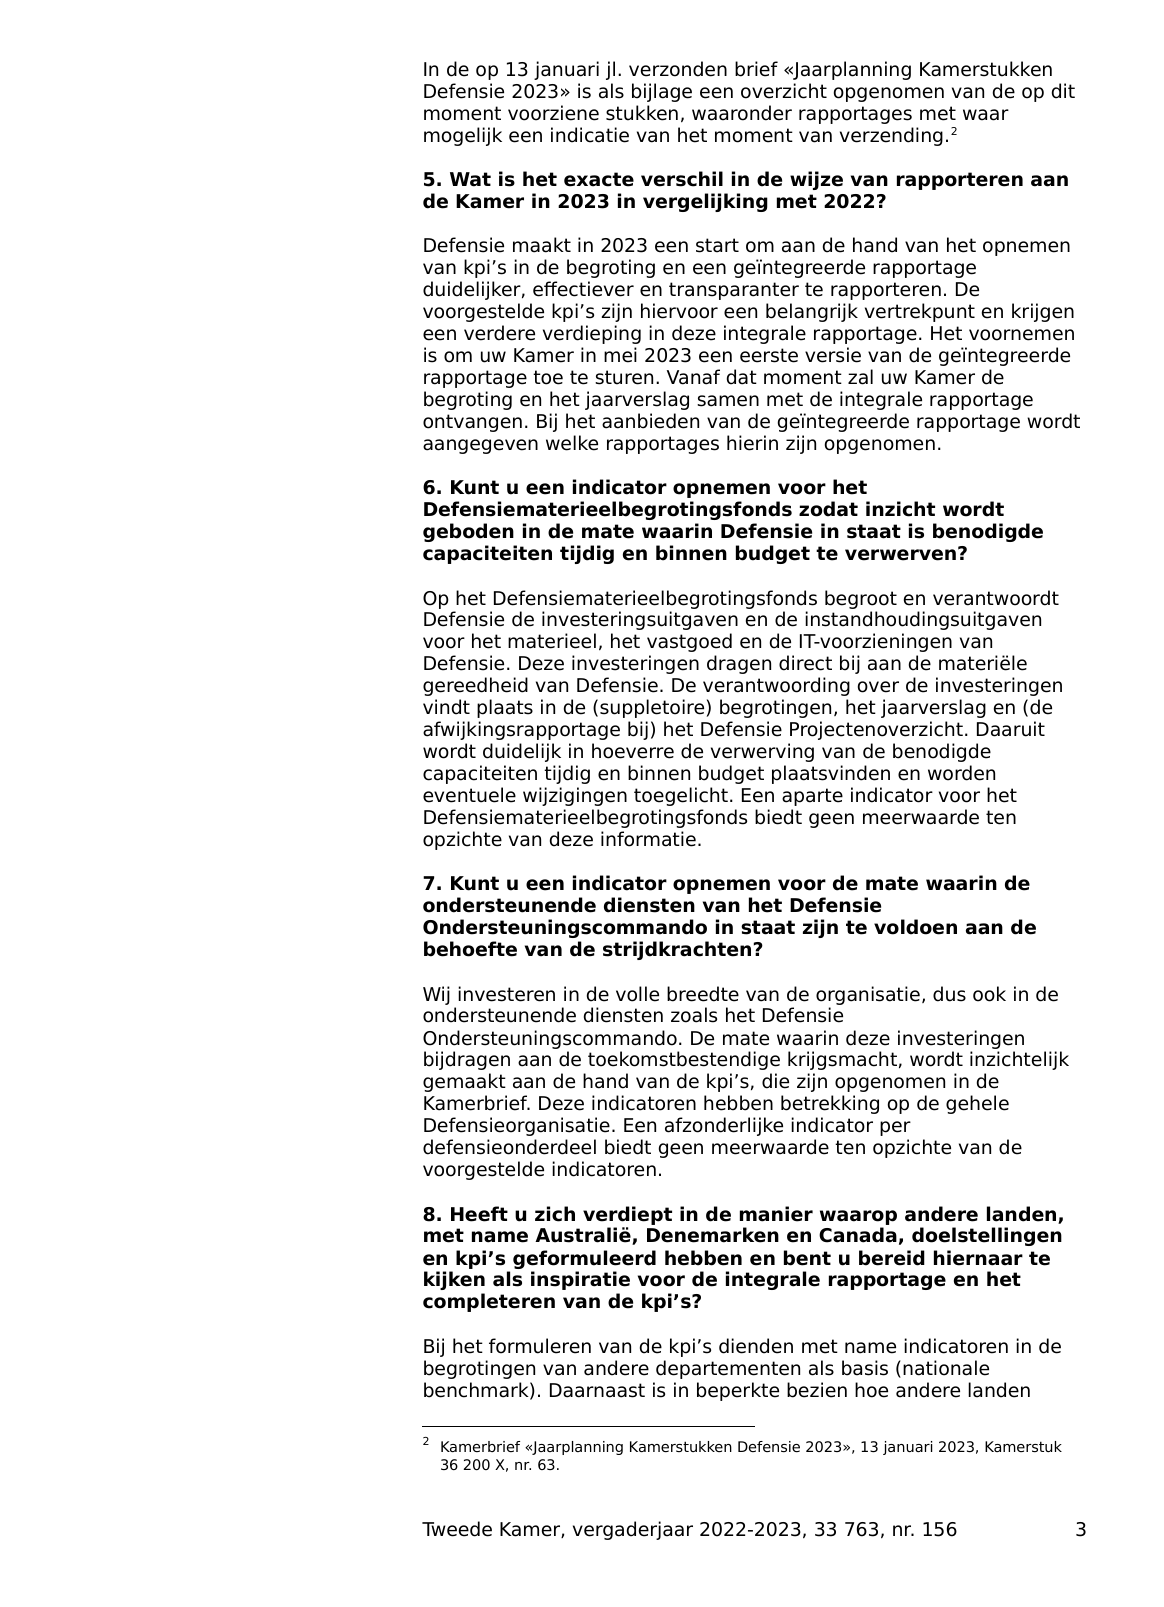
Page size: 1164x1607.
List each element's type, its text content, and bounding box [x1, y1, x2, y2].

text Op het Defensiematerieelbegrotingsfonds begroot en verantwoordt Defensie de investeringsuitgaven en de instandhoudingsuitgaven voor het materieel, het vastgoed en de IT-voorzieningen van Defensie. Deze investeringen dragen direct bij aan de materiële gereedheid van Defensie. De verantwoording over de investeringen vindt plaats in de (suppletoire) begrotingen, het jaarverslag en (de afwijkingsrapportage bij) het Defensie Projectenoverzicht. Daaruit wordt duidelijk in hoeverre de verwerving van de benodigde capaciteiten tijdig en binnen budget plaatsvinden en worden eventuele wijzigingen toegelicht. Een aparte indicator voor het Defensiematerieelbegrotingsfonds biedt geen meerwaarde ten opzichte van deze informatie. [422, 587, 1087, 851]
text Defensie maakt in 2023 een start om aan de hand van het opnemen van kpi’s in de begroting en een geïntegreerde rapportage duidelijker, effectiever en transparanter te rapporteren. De voorgestelde kpi’s zijn hiervoor een belangrijk vertrekpunt en krijgen een verdere verdieping in deze integrale rapportage. Het voornemen is om uw Kamer in mei 2023 een eerste versie van de geïntegreerde rapportage toe te sturen. Vanaf dat moment zal uw Kamer de begroting en het jaarverslag samen met de integrale rapportage ontvangen. Bij het aanbieden van de geïntegreerde rapportage wordt aangegeven welke rapportages hierin zijn opgenomen. [422, 235, 1087, 455]
text 5. Wat is het exacte verschil in de wijze van rapporteren aan de Kamer in 2023 in vergelijking met 2022? [422, 169, 1087, 213]
text Wij investeren in de volle breedte van de organisatie, dus ook in de ondersteunende diensten zoals het Defensie Ondersteuningscommando. De mate waarin deze investeringen bijdragen aan de toekomstbestendige krijgsmacht, wordt inzichtelijk gemaakt aan de hand van de kpi’s, die zijn opgenomen in de Kamerbrief. Deze indicatoren hebben betrekking op de gehele Defensieorganisatie. Een afzonderlijke indicator per defensieonderdeel biedt geen meerwaarde ten opzichte van de voorgestelde indicatoren. [422, 983, 1087, 1181]
text 6. Kunt u een indicator opnemen voor het Defensiematerieelbegrotingsfonds zodat inzicht wordt geboden in de mate waarin Defensie in staat is benodigde capaciteiten tijdig en binnen budget te verwerven? [422, 477, 1087, 565]
text Kamerbrief «Jaarplanning Kamerstukken Defensie 2023», 13 januari 2023, Kamerstuk 36 200 X, nr. 63. [422, 1435, 1087, 1474]
text Bij het formuleren van de kpi’s dienden met name indicatoren in de begrotingen van andere departementen als basis (nationale benchmark). Daarnaast is in beperkte bezien hoe andere landen [422, 1336, 1087, 1401]
text In de op 13 januari jl. verzonden brief «Jaarplanning Kamerstukken Defensie 2023» is als bijlage een overzicht opgenomen van de op dit moment voorziene stukken, waaronder rapportages met waar mogelijk een indicatie van het moment van verzending. [422, 59, 1087, 147]
text 8. Heeft u zich verdiept in de manier waarop andere landen, met name Australië, Denemarken en Canada, doelstellingen en kpi’s geformuleerd hebben en bent u bereid hiernaar te kijken als inspiratie voor de integrale rapportage en het completeren van de kpi’s? [422, 1203, 1087, 1313]
text 7. Kunt u een indicator opnemen voor de mate waarin de ondersteunende diensten van het Defensie Ondersteuningscommando in staat zijn te voldoen aan de behoefte van de strijdkrachten? [422, 873, 1087, 961]
